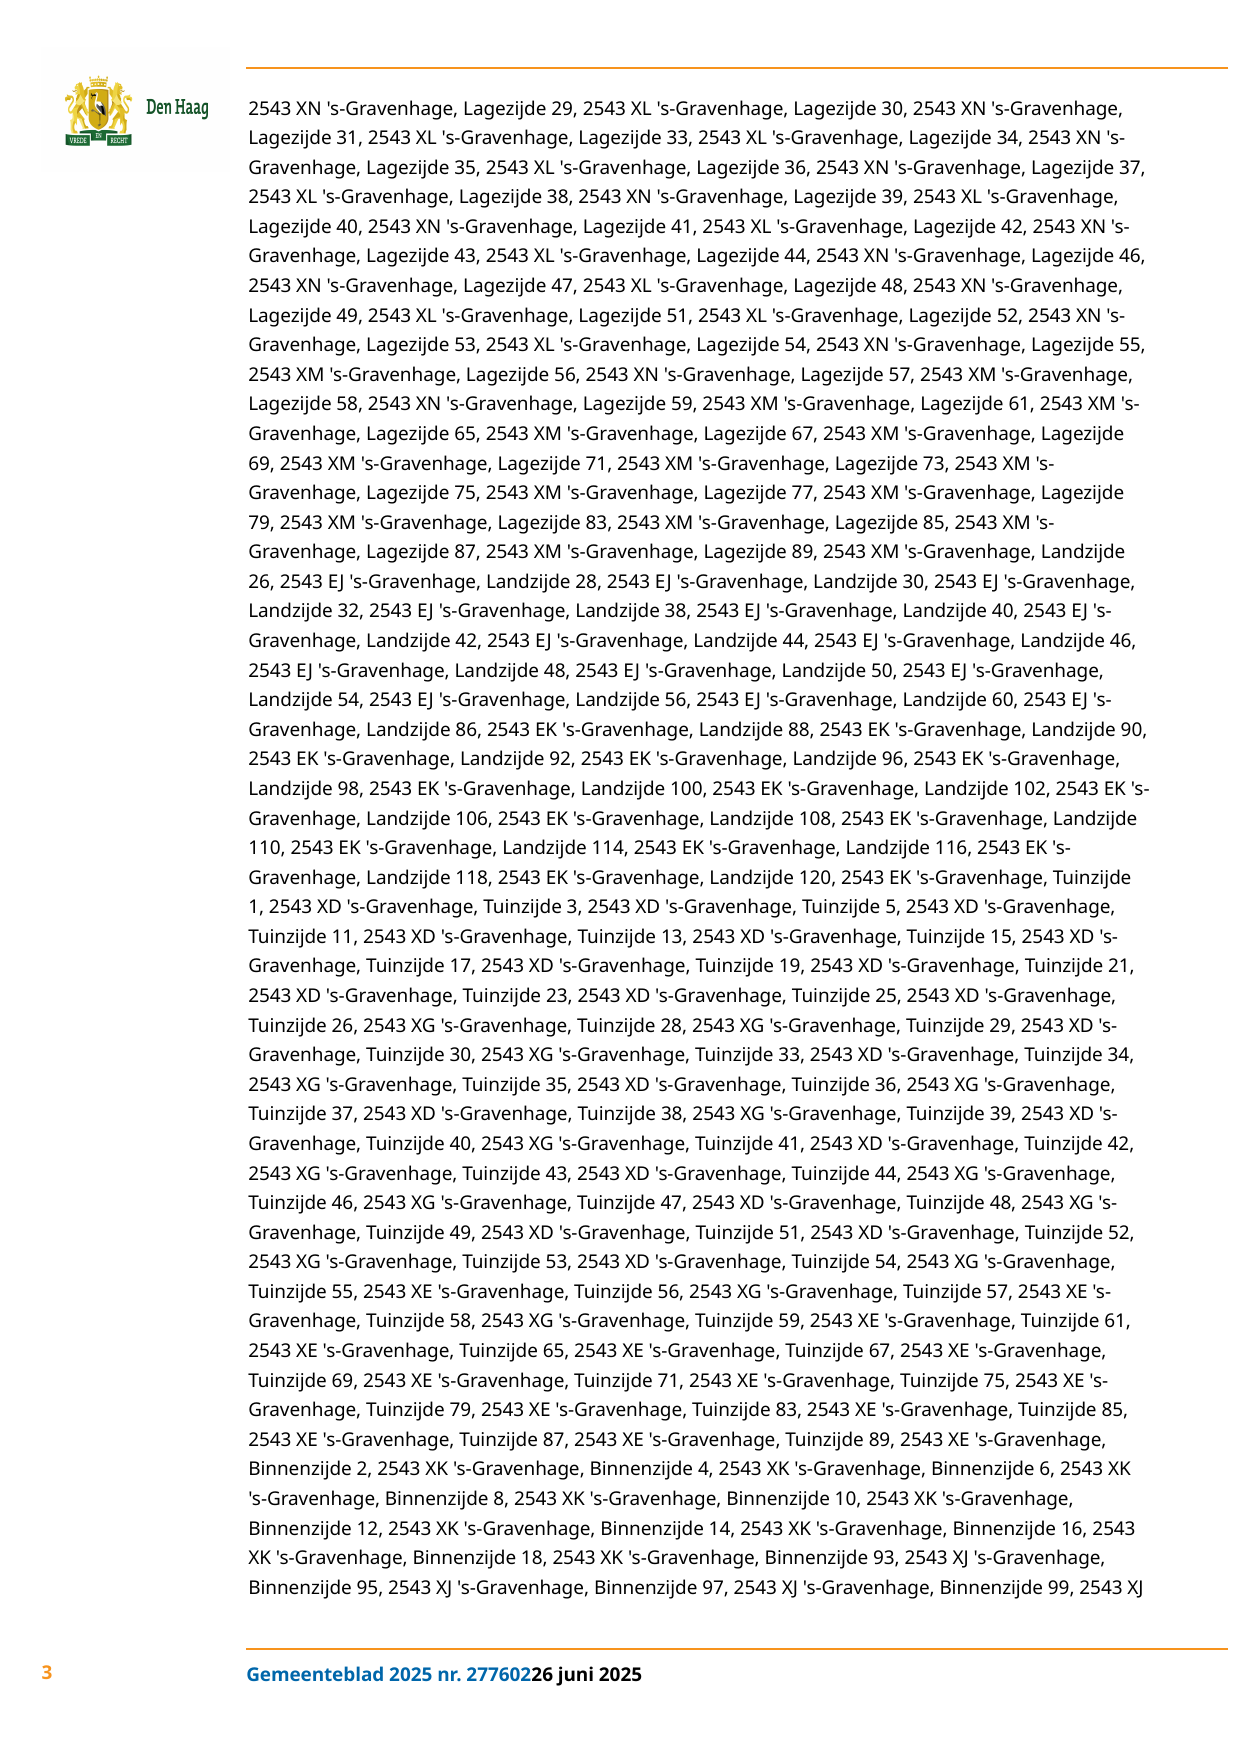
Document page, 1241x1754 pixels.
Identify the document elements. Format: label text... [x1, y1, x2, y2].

text 2543 XN 's-Gravenhage, Lagezijde 29, 2543 XL 's-Gravenhage, Lagezijde 30, 2543 XN 's-Gravenhage, Lagezijde 31, 2543 XL 's-Gravenhage, Lagezijde 33, 2543 XL 's-Gravenhage, Lagezijde 34, 2543 XN 's-Gravenhage, Lagezijde 35, 2543 XL 's-Gravenhage, Lagezijde 36, 2543 XN 's-Gravenhage, Lagezijde 37, 2543 XL 's-Gravenhage, Lagezijde 38, 2543 XN 's-Gravenhage, Lagezijde 39, 2543 XL 's-Gravenhage, Lagezijde 40, 2543 XN 's-Gravenhage, Lagezijde 41, 2543 XL 's-Gravenhage, Lagezijde 42, 2543 XN 's-Gravenhage, Lagezijde 43, 2543 XL 's-Gravenhage, Lagezijde 44, 2543 XN 's-Gravenhage, Lagezijde 46, 2543 XN 's-Gravenhage, Lagezijde 47, 2543 XL 's-Gravenhage, Lagezijde 48, 2543 XN 's-Gravenhage, Lagezijde 49, 2543 XL 's-Gravenhage, Lagezijde 51, 2543 XL 's-Gravenhage, Lagezijde 52, 2543 XN 's-Gravenhage, Lagezijde 53, 2543 XL 's-Gravenhage, Lagezijde 54, 2543 XN 's-Gravenhage, Lagezijde 55, 2543 XM 's-Gravenhage, Lagezijde 56, 2543 XN 's-Gravenhage, Lagezijde 57, 2543 XM 's-Gravenhage, Lagezijde 58, 2543 XN 's-Gravenhage, Lagezijde 59, 2543 XM 's-Gravenhage, Lagezijde 61, 2543 XM 's-Gravenhage, Lagezijde 65, 2543 XM 's-Gravenhage, Lagezijde 67, 2543 XM 's-Gravenhage, Lagezijde 69, 2543 XM 's-Gravenhage, Lagezijde 71, 2543 XM 's-Gravenhage, Lagezijde 73, 2543 XM 's-Gravenhage, Lagezijde 75, 2543 XM 's-Gravenhage, Lagezijde 77, 2543 XM 's-Gravenhage, Lagezijde 79, 2543 XM 's-Gravenhage, Lagezijde 83, 2543 XM 's-Gravenhage, Lagezijde 85, 2543 XM 's-Gravenhage, Lagezijde 87, 2543 XM 's-Gravenhage, Lagezijde 89, 2543 XM 's-Gravenhage, Landzijde 26, 2543 EJ 's-Gravenhage, Landzijde 28, 2543 EJ 's-Gravenhage, Landzijde 30, 2543 EJ 's-Gravenhage, Landzijde 32, 2543 EJ 's-Gravenhage, Landzijde 38, 2543 EJ 's-Gravenhage, Landzijde 40, 2543 EJ 's-Gravenhage, Landzijde 42, 2543 EJ 's-Gravenhage, Landzijde 44, 2543 EJ 's-Gravenhage, Landzijde 46, 2543 EJ 's-Gravenhage, Landzijde 48, 2543 EJ 's-Gravenhage, Landzijde 50, 2543 EJ 's-Gravenhage, Landzijde 54, 2543 EJ 's-Gravenhage, Landzijde 56, 2543 EJ 's-Gravenhage, Landzijde 60, 2543 EJ 's-Gravenhage, Landzijde 86, 2543 EK 's-Gravenhage, Landzijde 88, 2543 EK 's-Gravenhage, Landzijde 90, 2543 EK 's-Gravenhage, Landzijde 92, 2543 EK 's-Gravenhage, Landzijde 96, 2543 EK 's-Gravenhage, Landzijde 98, 2543 EK 's-Gravenhage, Landzijde 100, 2543 EK 's-Gravenhage, Landzijde 102, 2543 EK 's-Gravenhage, Landzijde 106, 2543 EK 's-Gravenhage, Landzijde 108, 2543 EK 's-Gravenhage, Landzijde 110, 2543 EK 's-Gravenhage, Landzijde 114, 2543 EK 's-Gravenhage, Landzijde 116, 2543 EK 's-Gravenhage, Landzijde 118, 2543 EK 's-Gravenhage, Landzijde 120, 2543 EK 's-Gravenhage, Tuinzijde 1, 2543 XD 's-Gravenhage, Tuinzijde 3, 2543 XD 's-Gravenhage, Tuinzijde 5, 2543 XD 's-Gravenhage, Tuinzijde 11, 2543 XD 's-Gravenhage, Tuinzijde 13, 2543 XD 's-Gravenhage, Tuinzijde 15, 2543 XD 's-Gravenhage, Tuinzijde 17, 2543 XD 's-Gravenhage, Tuinzijde 19, 2543 XD 's-Gravenhage, Tuinzijde 21, 2543 XD 's-Gravenhage, Tuinzijde 23, 2543 XD 's-Gravenhage, Tuinzijde 25, 2543 XD 's-Gravenhage, Tuinzijde 26, 2543 XG 's-Gravenhage, Tuinzijde 28, 2543 XG 's-Gravenhage, Tuinzijde 29, 2543 XD 's-Gravenhage, Tuinzijde 30, 2543 XG 's-Gravenhage, Tuinzijde 33, 2543 XD 's-Gravenhage, Tuinzijde 34, 2543 XG 's-Gravenhage, Tuinzijde 35, 2543 XD 's-Gravenhage, Tuinzijde 36, 2543 XG 's-Gravenhage, Tuinzijde 37, 2543 XD 's-Gravenhage, Tuinzijde 38, 2543 XG 's-Gravenhage, Tuinzijde 39, 2543 XD 's-Gravenhage, Tuinzijde 40, 2543 XG 's-Gravenhage, Tuinzijde 41, 2543 XD 's-Gravenhage, Tuinzijde 42, 2543 XG 's-Gravenhage, Tuinzijde 43, 2543 XD 's-Gravenhage, Tuinzijde 44, 2543 XG 's-Gravenhage, Tuinzijde 46, 2543 XG 's-Gravenhage, Tuinzijde 47, 2543 XD 's-Gravenhage, Tuinzijde 48, 2543 XG 's-Gravenhage, Tuinzijde 49, 2543 XD 's-Gravenhage, Tuinzijde 51, 2543 XD 's-Gravenhage, Tuinzijde 52, 2543 XG 's-Gravenhage, Tuinzijde 53, 2543 XD 's-Gravenhage, Tuinzijde 54, 2543 XG 's-Gravenhage, Tuinzijde 55, 2543 XE 's-Gravenhage, Tuinzijde 56, 2543 XG 's-Gravenhage, Tuinzijde 57, 2543 XE 's-Gravenhage, Tuinzijde 58, 2543 XG 's-Gravenhage, Tuinzijde 59, 2543 XE 's-Gravenhage, Tuinzijde 61, 2543 XE 's-Gravenhage, Tuinzijde 65, 2543 XE 's-Gravenhage, Tuinzijde 67, 2543 XE 's-Gravenhage, Tuinzijde 69, 2543 XE 's-Gravenhage, Tuinzijde 71, 2543 XE 's-Gravenhage, Tuinzijde 75, 2543 XE 's-Gravenhage, Tuinzijde 79, 2543 XE 's-Gravenhage, Tuinzijde 83, 2543 XE 's-Gravenhage, Tuinzijde 85, 2543 XE 's-Gravenhage, Tuinzijde 87, 2543 XE 's-Gravenhage, Tuinzijde 89, 2543 XE 's-Gravenhage, Binnenzijde 2, 2543 XK 's-Gravenhage, Binnenzijde 4, 2543 XK 's-Gravenhage, Binnenzijde 6, 2543 XK 's-Gravenhage, Binnenzijde 8, 2543 XK 's-Gravenhage, Binnenzijde 10, 2543 XK 's-Gravenhage, Binnenzijde 12, 2543 XK 's-Gravenhage, Binnenzijde 14, 2543 XK 's-Gravenhage, Binnenzijde 16, 2543 XK 's-Gravenhage, Binnenzijde 18, 2543 XK 's-Gravenhage, Binnenzijde 93, 2543 XJ 's-Gravenhage, Binnenzijde 95, 2543 XJ 's-Gravenhage, Binnenzijde 97, 2543 XJ 's-Gravenhage, Binnenzijde 99, 2543 XJ [248, 95, 1152, 1600]
picture [41, 47, 231, 172]
